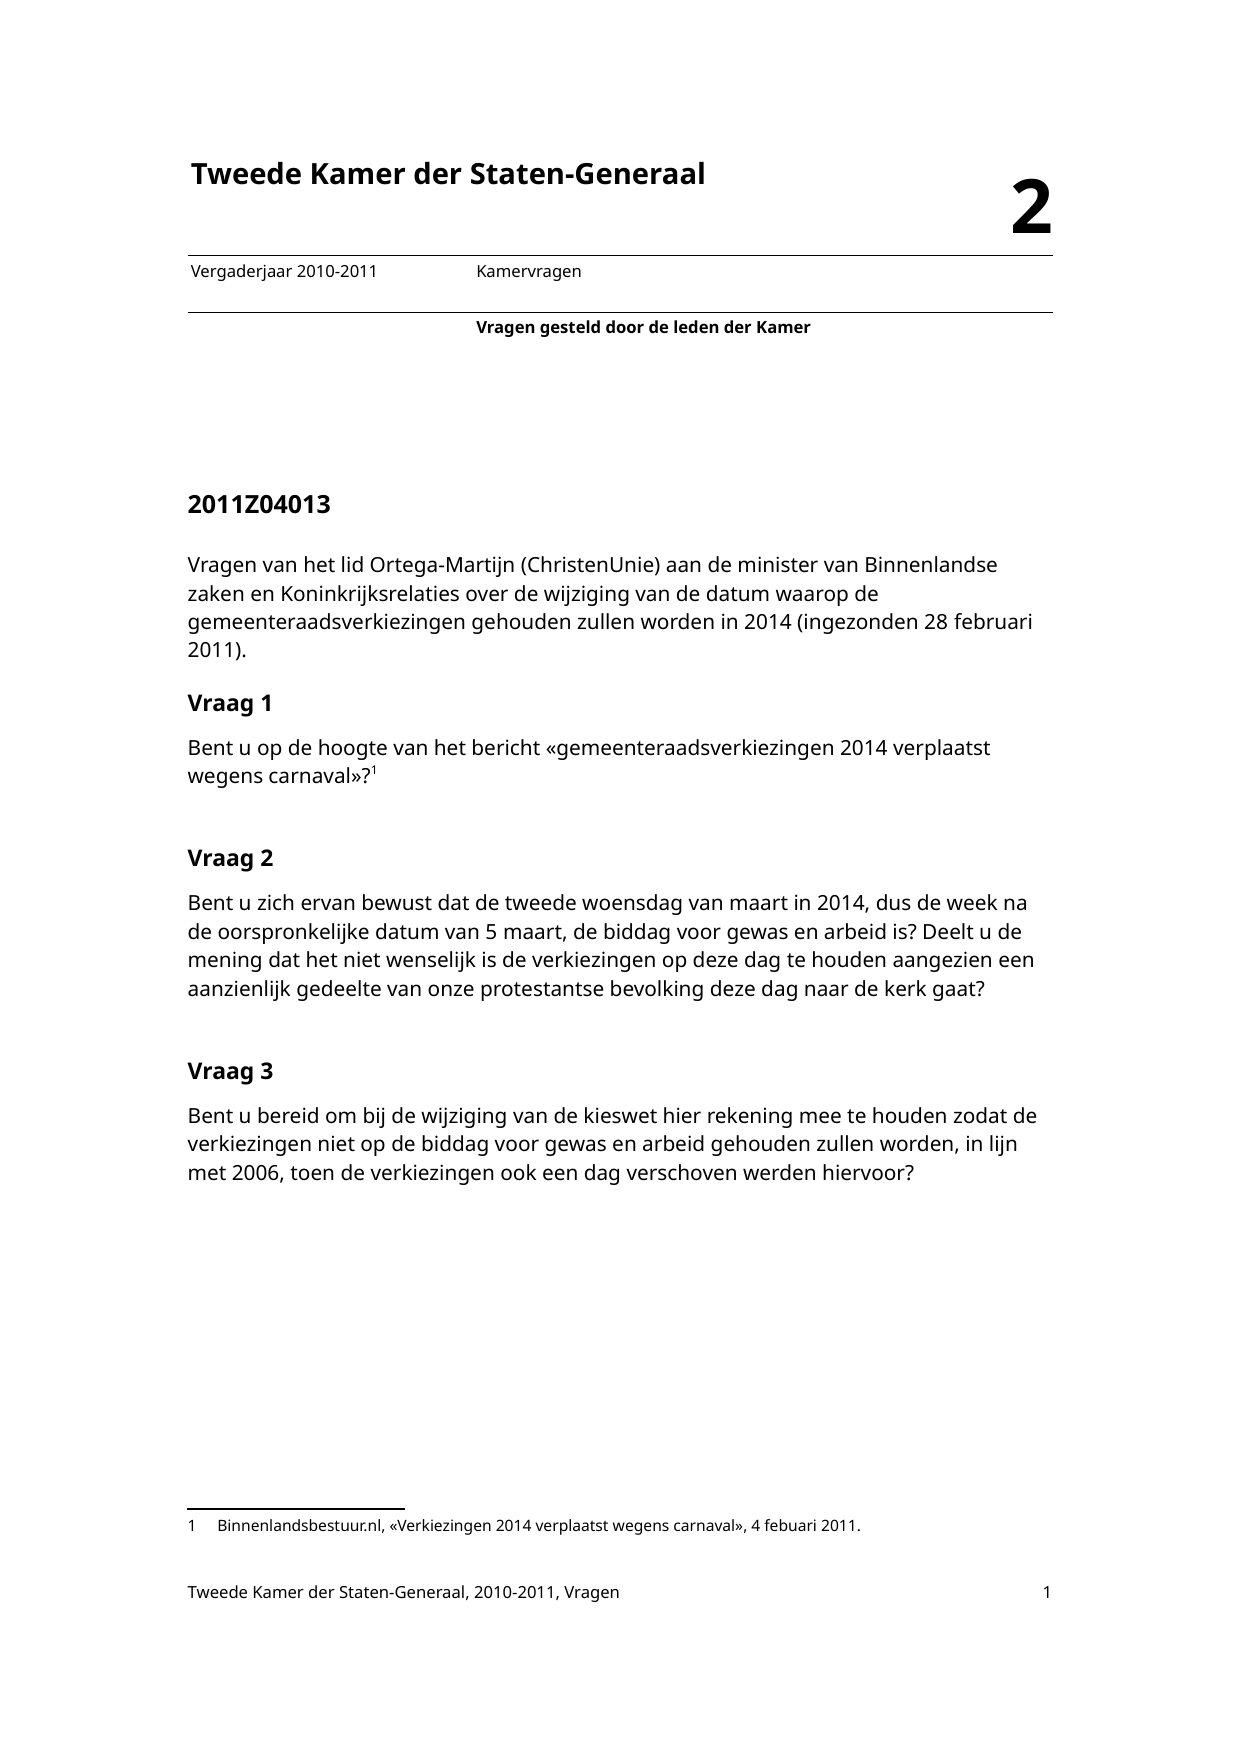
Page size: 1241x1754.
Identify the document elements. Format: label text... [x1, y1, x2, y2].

table_cell Vragen gesteld door de leden der Kamer [473, 313, 1053, 339]
table_cell Vergaderjaar 2010-2011 [188, 256, 473, 312]
text Bent u bereid om bij de wijziging van de kieswet hier rekening mee te houden zodat de verkiezingen niet op de biddag voor gewas en arbeid gehouden zullen worden, in lijn met 2006, toen de verkiezingen ook een dag verschoven werden hiervoor? [187, 1101, 1053, 1186]
text Bent u zich ervan bewust dat de tweede woensdag van maart in 2014, dus de week na de oorspronkelijke datum van 5 maart, de biddag voor gewas en arbeid is? Deelt u de mening dat het niet wenselijk is de verkiezingen op deze dag te houden aangezien een aanzienlijk gedeelte van onze protestantse bevolking deze dag naar de kerk gaat? [187, 888, 1053, 1002]
subtitle Vraag 3 [187, 1055, 1053, 1086]
text 2011Z04013 [187, 487, 1053, 521]
subtitle Vraag 1 [187, 687, 1053, 718]
table_cell Kamervragen [473, 256, 1053, 312]
table_header 2 [880, 150, 1053, 255]
table_cell [188, 313, 473, 339]
text Vragen van het lid Ortega-Martijn (ChristenUnie) aan de minister van Binnenlandse zaken en Koninkrijksrelaties over de wijziging van de datum waarop de gemeenteraadsverkiezingen gehouden zullen worden in 2014 (ingezonden 28 februari 2011). [187, 550, 1053, 664]
table_header Tweede Kamer der Staten-Generaal [188, 150, 879, 255]
subtitle Vraag 2 [187, 842, 1053, 873]
text Bent u op de hoogte van het bericht «gemeenteraadsverkiezingen 2014 verplaatst wegens carnaval»? [187, 733, 1053, 790]
text Binnenlandsbestuur.nl, «Verkiezingen 2014 verplaatst wegens carnaval», 4 febuari 2011. [187, 1479, 1053, 1536]
